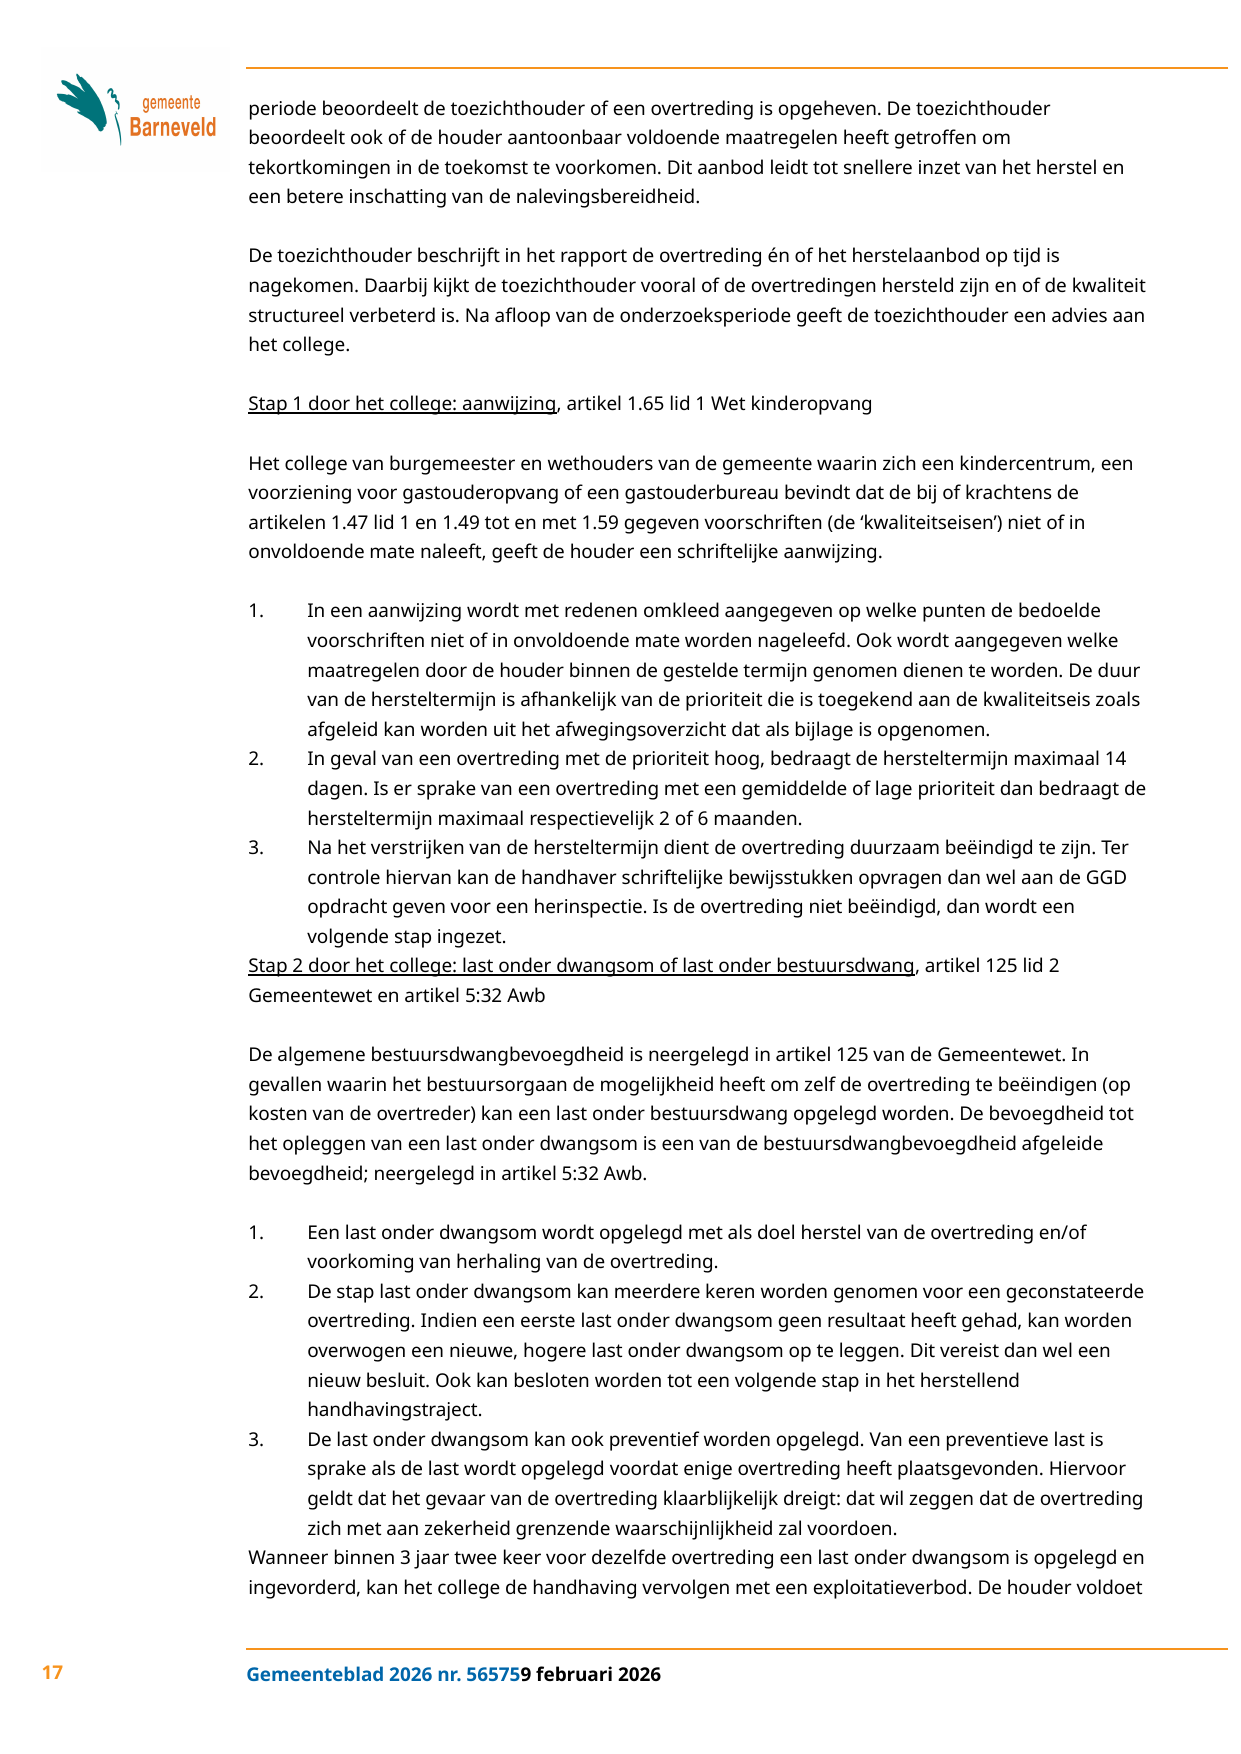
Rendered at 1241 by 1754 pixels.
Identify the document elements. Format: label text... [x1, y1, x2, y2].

text De toezichthouder beschrijft in het rapport de overtreding én of het herstelaanbod op tijd is nagekomen. Daarbij kijkt de toezichthouder vooral of de overtredingen hersteld zijn en of de kwaliteit structureel verbeterd is. Na afloop van de onderzoeksperiode geeft de toezichthouder een advies aan het college. [248, 243, 1152, 357]
list De stap last onder dwangsom kan meerdere keren worden genomen voor een geconstateerde overtreding. Indien een eerste last onder dwangsom geen resultaat heeft gehad, kan worden overwogen een nieuwe, hogere last onder dwangsom op te leggen. Dit vereist dan wel een nieuw besluit. Ook kan besloten worden tot een volgende stap in het herstellend handhavingstraject. [248, 1278, 1152, 1422]
list In een aanwijzing wordt met redenen omkleed aangegeven op welke punten de bedoelde voorschriften niet of in onvoldoende mate worden nageleefd. Ook wordt aangegeven welke maatregelen door de houder binnen de gestelde termijn genomen dienen te worden. De duur van de hersteltermijn is afhankelijk van de prioriteit die is toegekend aan de kwaliteitseis zoals afgeleid kan worden uit het afwegingsoverzicht dat als bijlage is opgenomen. [248, 598, 1152, 742]
text De algemene bestuursdwangbevoegdheid is neergelegd in artikel 125 van de Gemeentewet. In gevallen waarin het bestuursorgaan de mogelijkheid heeft om zelf de overtreding te beëindigen (op kosten van de overtreder) kan een last onder bestuursdwang opgelegd worden. De bevoegdheid tot het opleggen van een last onder dwangsom is een van de bestuursdwangbevoegdheid afgeleide bevoegdheid; neergelegd in artikel 5:32 Awb. [248, 1041, 1152, 1186]
text Stap 2 door het college: last onder dwangsom of last onder bestuursdwang, artikel 125 lid 2 Gemeentewet en artikel 5:32 Awb [248, 953, 1152, 1008]
list De last onder dwangsom kan ook preventief worden opgelegd. Van een preventieve last is sprake als de last wordt opgelegd voordat enige overtreding heeft plaatsgevonden. Hiervoor geldt dat het gevaar van de overtreding klaarblijkelijk dreigt: dat wil zeggen dat de overtreding zich met aan zekerheid grenzende waarschijnlijkheid zal voordoen. [248, 1426, 1152, 1541]
picture [41, 47, 231, 172]
text periode beoordeelt de toezichthouder of een overtreding is opgeheven. De toezichthouder beoordeelt ook of de houder aantoonbaar voldoende maatregelen heeft getroffen om tekortkomingen in de toekomst te voorkomen. Dit aanbod leidt tot snellere inzet van het herstel en een betere inschatting van de nalevingsbereidheid. [248, 95, 1152, 209]
list In geval van een overtreding met de prioriteit hoog, bedraagt de hersteltermijn maximaal 14 dagen. Is er sprake van een overtreding met een gemiddelde of lage prioriteit dan bedraagt de hersteltermijn maximaal respectievelijk 2 of 6 maanden. [248, 746, 1152, 831]
text Stap 1 door het college: aanwijzing, artikel 1.65 lid 1 Wet kinderopvang [248, 391, 1152, 416]
list Een last onder dwangsom wordt opgelegd met als doel herstel van de overtreding en/of voorkoming van herhaling van de overtreding. [248, 1219, 1152, 1274]
list Na het verstrijken van de hersteltermijn dient de overtreding duurzaam beëindigd te zijn. Ter controle hiervan kan de handhaver schriftelijke bewijsstukken opvragen dan wel aan de GGD opdracht geven voor een herinspectie. Is de overtreding niet beëindigd, dan wordt een volgende stap ingezet. [248, 834, 1152, 949]
text Het college van burgemeester en wethouders van de gemeente waarin zich een kindercentrum, een voorziening voor gastouderopvang of een gastouderbureau bevindt dat de bij of krachtens de artikelen 1.47 lid 1 en 1.49 tot en met 1.59 gegeven voorschriften (de ‘kwaliteitseisen’) niet of in onvoldoende mate naleeft, geeft de houder een schriftelijke aanwijzing. [248, 450, 1152, 564]
text Wanneer binnen 3 jaar twee keer voor dezelfde overtreding een last onder dwangsom is opgelegd en ingevorderd, kan het college de handhaving vervolgen met een exploitatieverbod. De houder voldoet [248, 1544, 1152, 1600]
